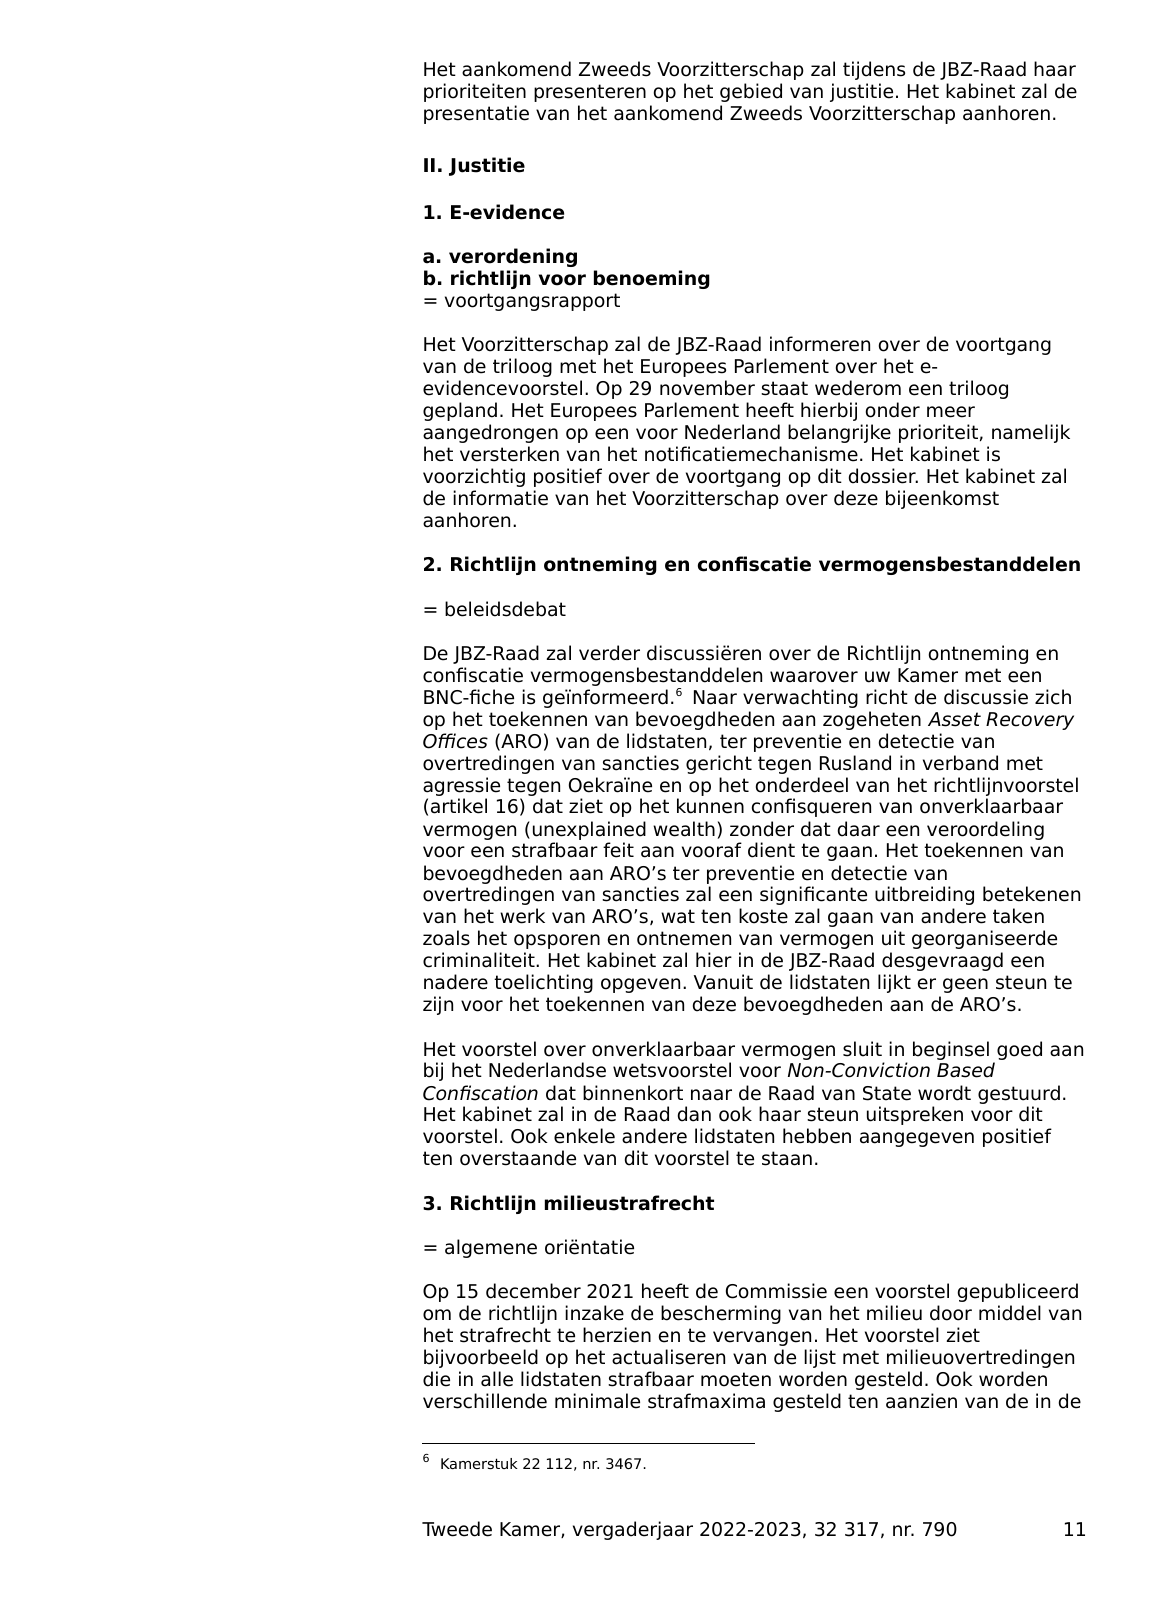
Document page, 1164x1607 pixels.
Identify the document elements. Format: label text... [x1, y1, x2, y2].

text b. richtlijn voor benoeming [422, 268, 1087, 290]
text a. verordening [422, 246, 1087, 268]
text = algemene oriëntatie [422, 1237, 1087, 1259]
text Op 15 december 2021 heeft de Commissie een voorstel gepubliceerd om de richtlijn inzake de bescherming van het milieu door middel van het strafrecht te herzien en te vervangen. Het voorstel ziet bijvoorbeeld op het actualiseren van de lijst met milieuovertredingen die in alle lidstaten strafbaar moeten worden gesteld. Ook worden verschillende minimale strafmaxima gesteld ten aanzien van de in de [422, 1281, 1087, 1413]
text = voortgangsrapport [422, 290, 1087, 312]
text = beleidsdebat [422, 598, 1087, 620]
subtitle 1. E-evidence [422, 202, 1087, 224]
text De JBZ-Raad zal verder discussiëren over de Richtlijn ontneming en confiscatie vermogensbestanddelen waarover uw Kamer met een BNC-fiche is geïnformeerd. Naar verwachting richt de discussie zich op het toekennen van bevoegdheden aan zogeheten Asset Recovery Offices (ARO) van de lidstaten, ter preventie en detectie van overtredingen van sancties gericht tegen Rusland in verband met agressie tegen Oekraïne en op het onderdeel van het richtlijnvoorstel (artikel 16) dat ziet op het kunnen confisqueren van onverklaarbaar vermogen (unexplained wealth) zonder dat daar een veroordeling voor een strafbaar feit aan vooraf dient te gaan. Het toekennen van bevoegdheden aan ARO’s ter preventie en detectie van overtredingen van sancties zal een significante uitbreiding betekenen van het werk van ARO’s, wat ten koste zal gaan van andere taken zoals het opsporen en ontnemen van vermogen uit georganiseerde criminaliteit. Het kabinet zal hier in de JBZ-Raad desgevraagd een nadere toelichting opgeven. Vanuit de lidstaten lijkt er geen steun te zijn voor het toekennen van deze bevoegdheden aan de ARO’s. [422, 643, 1087, 1016]
subtitle 3. Richtlijn milieustrafrecht [422, 1192, 1087, 1214]
text Het Voorzitterschap zal de JBZ-Raad informeren over de voortgang van de triloog met het Europees Parlement over het e-evidencevoorstel. Op 29 november staat wederom een triloog gepland. Het Europees Parlement heeft hierbij onder meer aangedrongen op een voor Nederland belangrijke prioriteit, namelijk het versterken van het notificatiemechanisme. Het kabinet is voorzichtig positief over de voortgang op dit dossier. Het kabinet zal de informatie van het Voorzitterschap over deze bijeenkomst aanhoren. [422, 334, 1087, 532]
text Het voorstel over onverklaarbaar vermogen sluit in beginsel goed aan bij het Nederlandse wetsvoorstel voor Non-Conviction Based Confiscation dat binnenkort naar de Raad van State wordt gestuurd. Het kabinet zal in de Raad dan ook haar steun uitspreken voor dit voorstel. Ook enkele andere lidstaten hebben aangegeven positief ten overstaande van dit voorstel te staan. [422, 1038, 1087, 1170]
text Het aankomend Zweeds Voorzitterschap zal tijdens de JBZ-Raad haar prioriteiten presenteren op het gebied van justitie. Het kabinet zal de presentatie van het aankomend Zweeds Voorzitterschap aanhoren. [422, 59, 1087, 125]
subtitle 2. Richtlijn ontneming en confiscatie vermogensbestanddelen [422, 554, 1087, 576]
subtitle II. Justitie [422, 155, 1087, 177]
text Kamerstuk 22 112, nr. 3467. [422, 1452, 1087, 1474]
